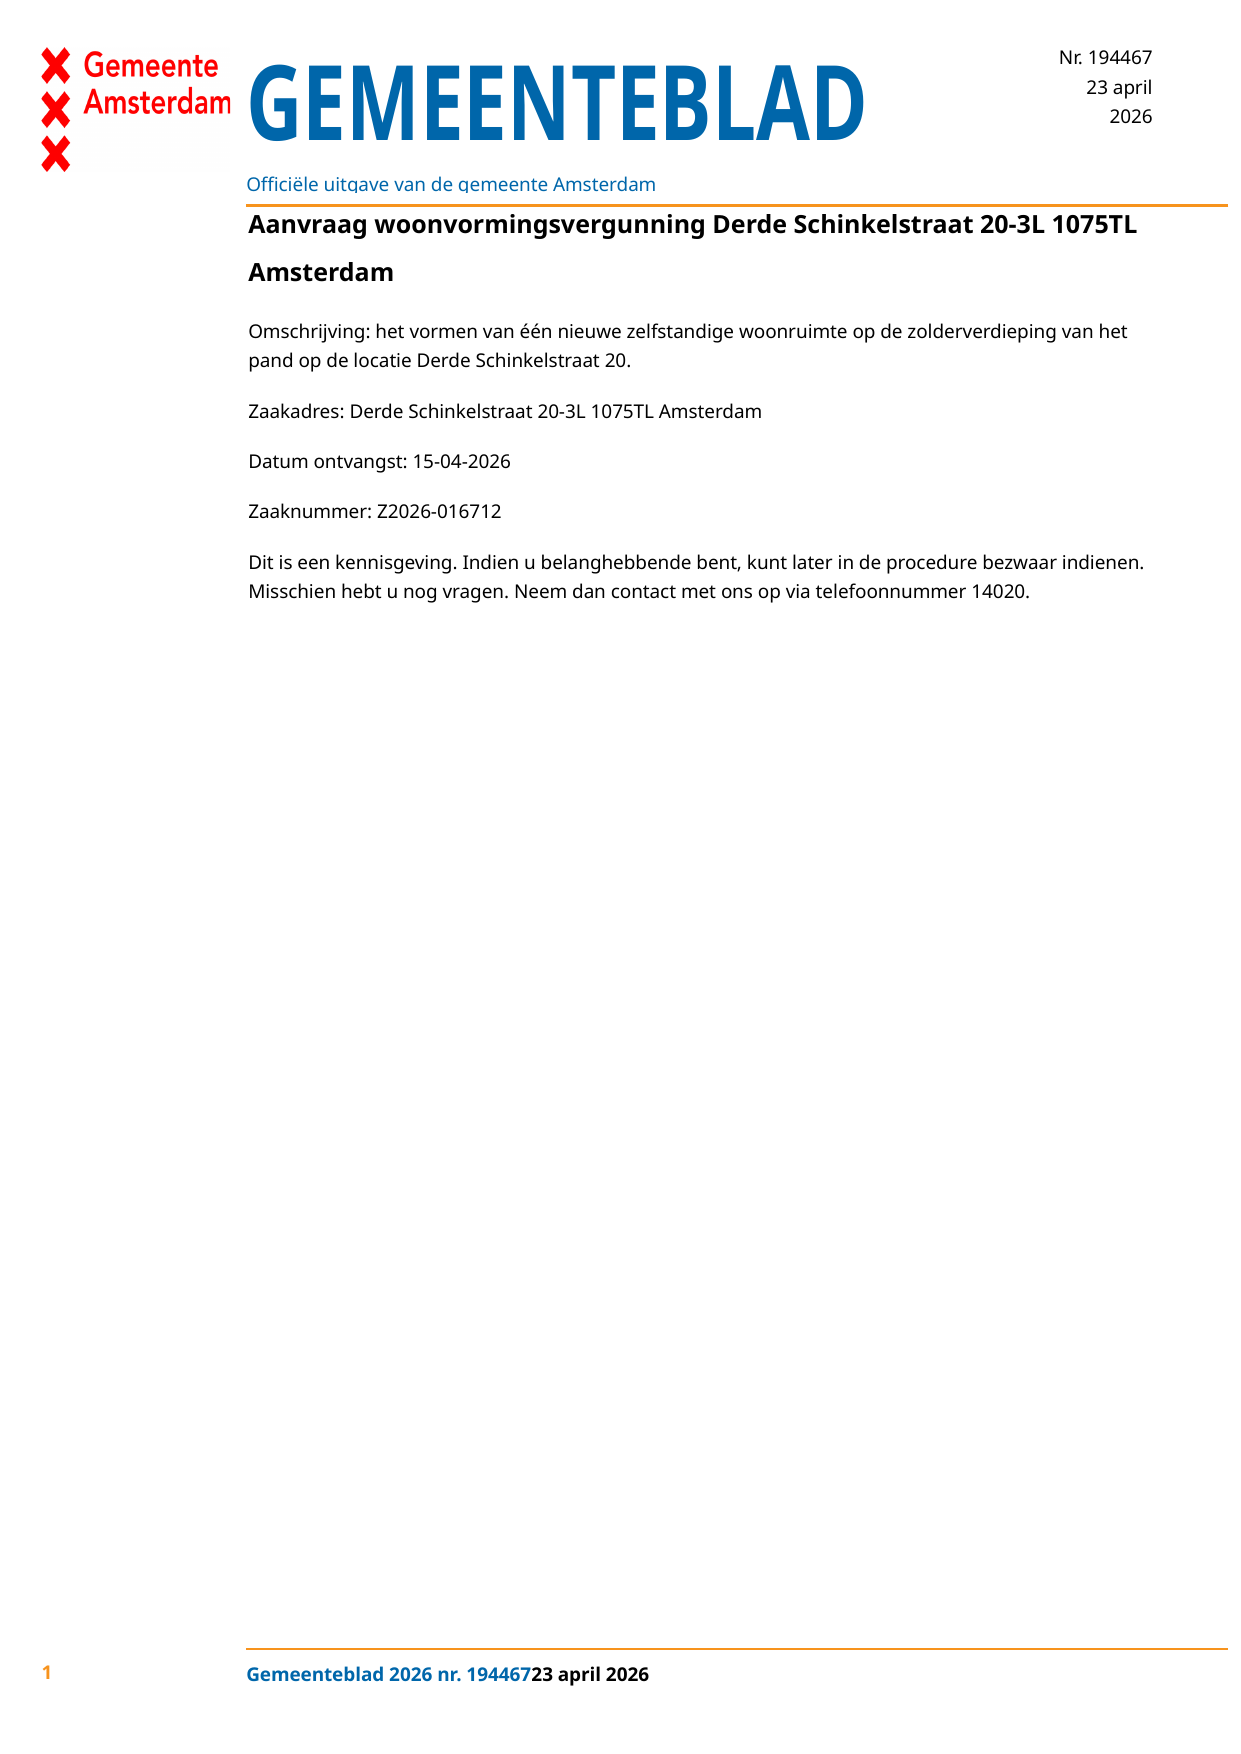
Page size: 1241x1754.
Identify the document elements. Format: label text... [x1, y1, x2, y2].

text Dit is een kennisgeving. Indien u belanghebbende bent, kunt later in de procedure bezwaar indienen. Misschien hebt u nog vragen. Neem dan contact met ons op via telefoonnummer 14020. [248, 549, 1152, 604]
text Zaaknummer: Z2026-016712 [248, 499, 1152, 524]
text Datum ontvangst: 15-04-2026 [248, 448, 1152, 474]
text Omschrijving: het vormen van één nieuwe zelfstandige woonruimte op de zolderverdieping van het pand op de locatie Derde Schinkelstraat 20. [248, 318, 1152, 373]
picture [41, 47, 231, 172]
text Aanvraag woonvormingsvergunning Derde Schinkelstraat 20-3L 1075TL Amsterdam [248, 207, 1152, 288]
text Zaakadres: Derde Schinkelstraat 20-3L 1075TL Amsterdam [248, 398, 1152, 424]
